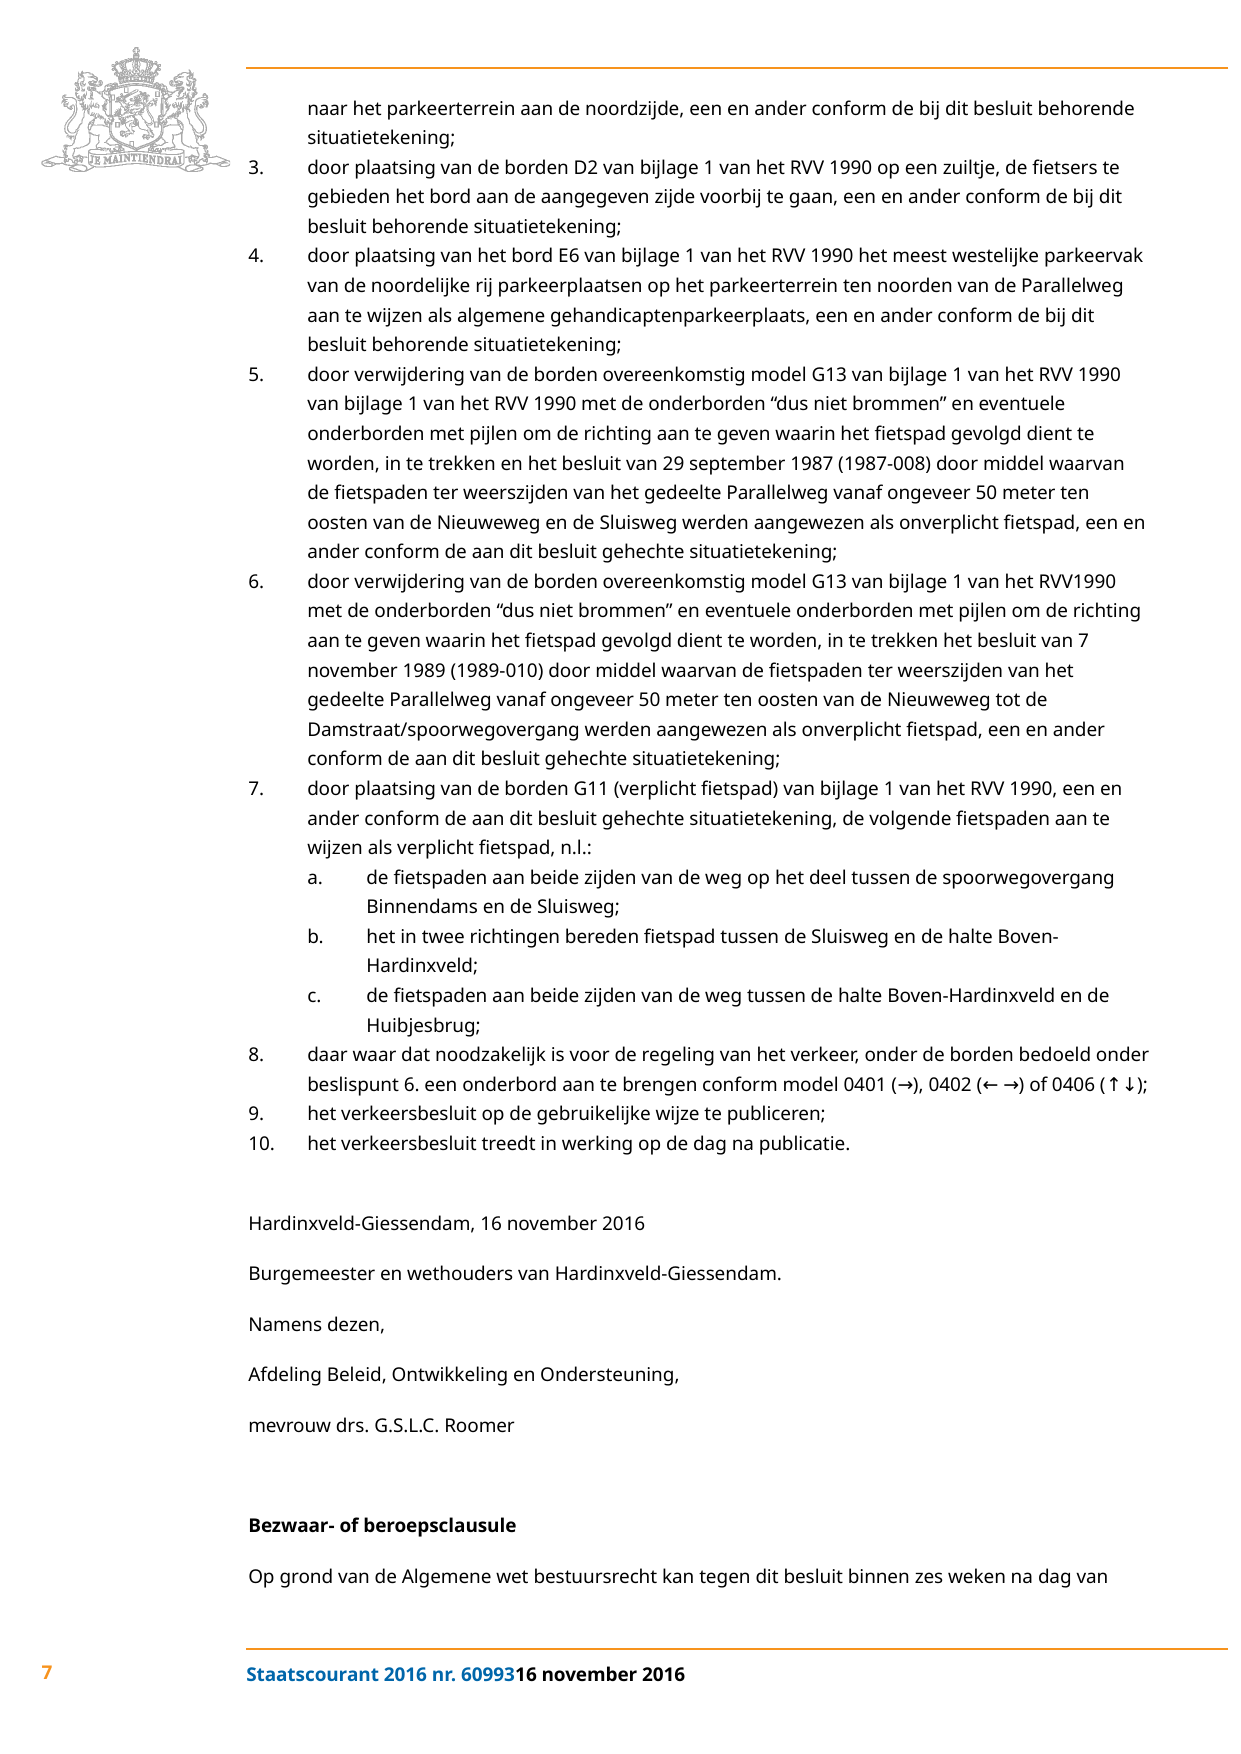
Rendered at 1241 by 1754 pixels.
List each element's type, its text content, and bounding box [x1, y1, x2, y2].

text Bezwaar- of beroepsclausule [248, 1513, 1152, 1538]
text Afdeling Beleid, Ontwikkeling en Ondersteuning, [248, 1361, 1152, 1387]
list daar waar dat noodzakelijk is voor de regeling van het verkeer, onder de borden bedoeld onder beslispunt 6. een onderbord aan te brengen conform model 0401 (→), 0402 (← →) of 0406 (↑↓); [248, 1041, 1152, 1097]
text Burgemeester en wethouders van Hardinxveld-Giessendam. [248, 1261, 1152, 1286]
list naar het parkeerterrein aan de noordzijde, een en ander conform de bij dit besluit behorende situatietekening; [248, 95, 1152, 150]
list het verkeersbesluit treedt in werking op de dag na publicatie. [248, 1130, 1152, 1156]
list door verwijdering van de borden overeenkomstig model G13 van bijlage 1 van het RVV1990 met de onderborden “dus niet brommen” en eventuele onderborden met pijlen om de richting aan te geven waarin het fietspad gevolgd dient te worden, in te trekken het besluit van 7 november 1989 (1989-010) door middel waarvan de fietspaden ter weerszijden van het gedeelte Parallelweg vanaf ongeveer 50 meter ten oosten van de Nieuweweg tot de Damstraat/spoorwegovergang werden aangewezen als onverplicht fietspad, een en ander conform de aan dit besluit gehechte situatietekening; [248, 568, 1152, 771]
list door plaatsing van het bord E6 van bijlage 1 van het RVV 1990 het meest westelijke parkeervak van de noordelijke rij parkeerplaatsen op het parkeerterrein ten noorden van de Parallelweg aan te wijzen als algemene gehandicaptenparkeerplaats, een en ander conform de bij dit besluit behorende situatietekening; [248, 243, 1152, 357]
list de fietspaden aan beide zijden van de weg tussen de halte Boven-Hardinxveld en de Huibjesbrug; [307, 982, 1152, 1038]
list door plaatsing van de borden D2 van bijlage 1 van het RVV 1990 op een zuiltje, de fietsers te gebieden het bord aan de aangegeven zijde voorbij te gaan, een en ander conform de bij dit besluit behorende situatietekening; [248, 154, 1152, 239]
text Namens dezen, [248, 1311, 1152, 1337]
picture [41, 47, 231, 172]
list het in twee richtingen bereden fietspad tussen de Sluisweg en de halte Boven-Hardinxveld; [307, 923, 1152, 978]
list door plaatsing van de borden G11 (verplicht fietspad) van bijlage 1 van het RVV 1990, een en ander conform de aan dit besluit gehechte situatietekening, de volgende fietspaden aan te wijzen als verplicht fietspad, n.l.: [248, 775, 1152, 860]
list het verkeersbesluit op de gebruikelijke wijze te publiceren; [248, 1101, 1152, 1126]
list de fietspaden aan beide zijden van de weg op het deel tussen de spoorwegovergang Binnendams en de Sluisweg; [307, 864, 1152, 919]
text Hardinxveld-Giessendam, 16 november 2016 [248, 1210, 1152, 1236]
list door verwijdering van de borden overeenkomstig model G13 van bijlage 1 van het RVV 1990 van bijlage 1 van het RVV 1990 met de onderborden “dus niet brommen” en eventuele onderborden met pijlen om de richting aan te geven waarin het fietspad gevolgd dient te worden, in te trekken en het besluit van 29 september 1987 (1987-008) door middel waarvan de fietspaden ter weerszijden van het gedeelte Parallelweg vanaf ongeveer 50 meter ten oosten van de Nieuweweg en de Sluisweg werden aangewezen als onverplicht fietspad, een en ander conform de aan dit besluit gehechte situatietekening; [248, 361, 1152, 564]
text Op grond van de Algemene wet bestuursrecht kan tegen dit besluit binnen zes weken na dag van [248, 1563, 1152, 1589]
text mevrouw drs. G.S.L.C. Roomer [248, 1412, 1152, 1438]
